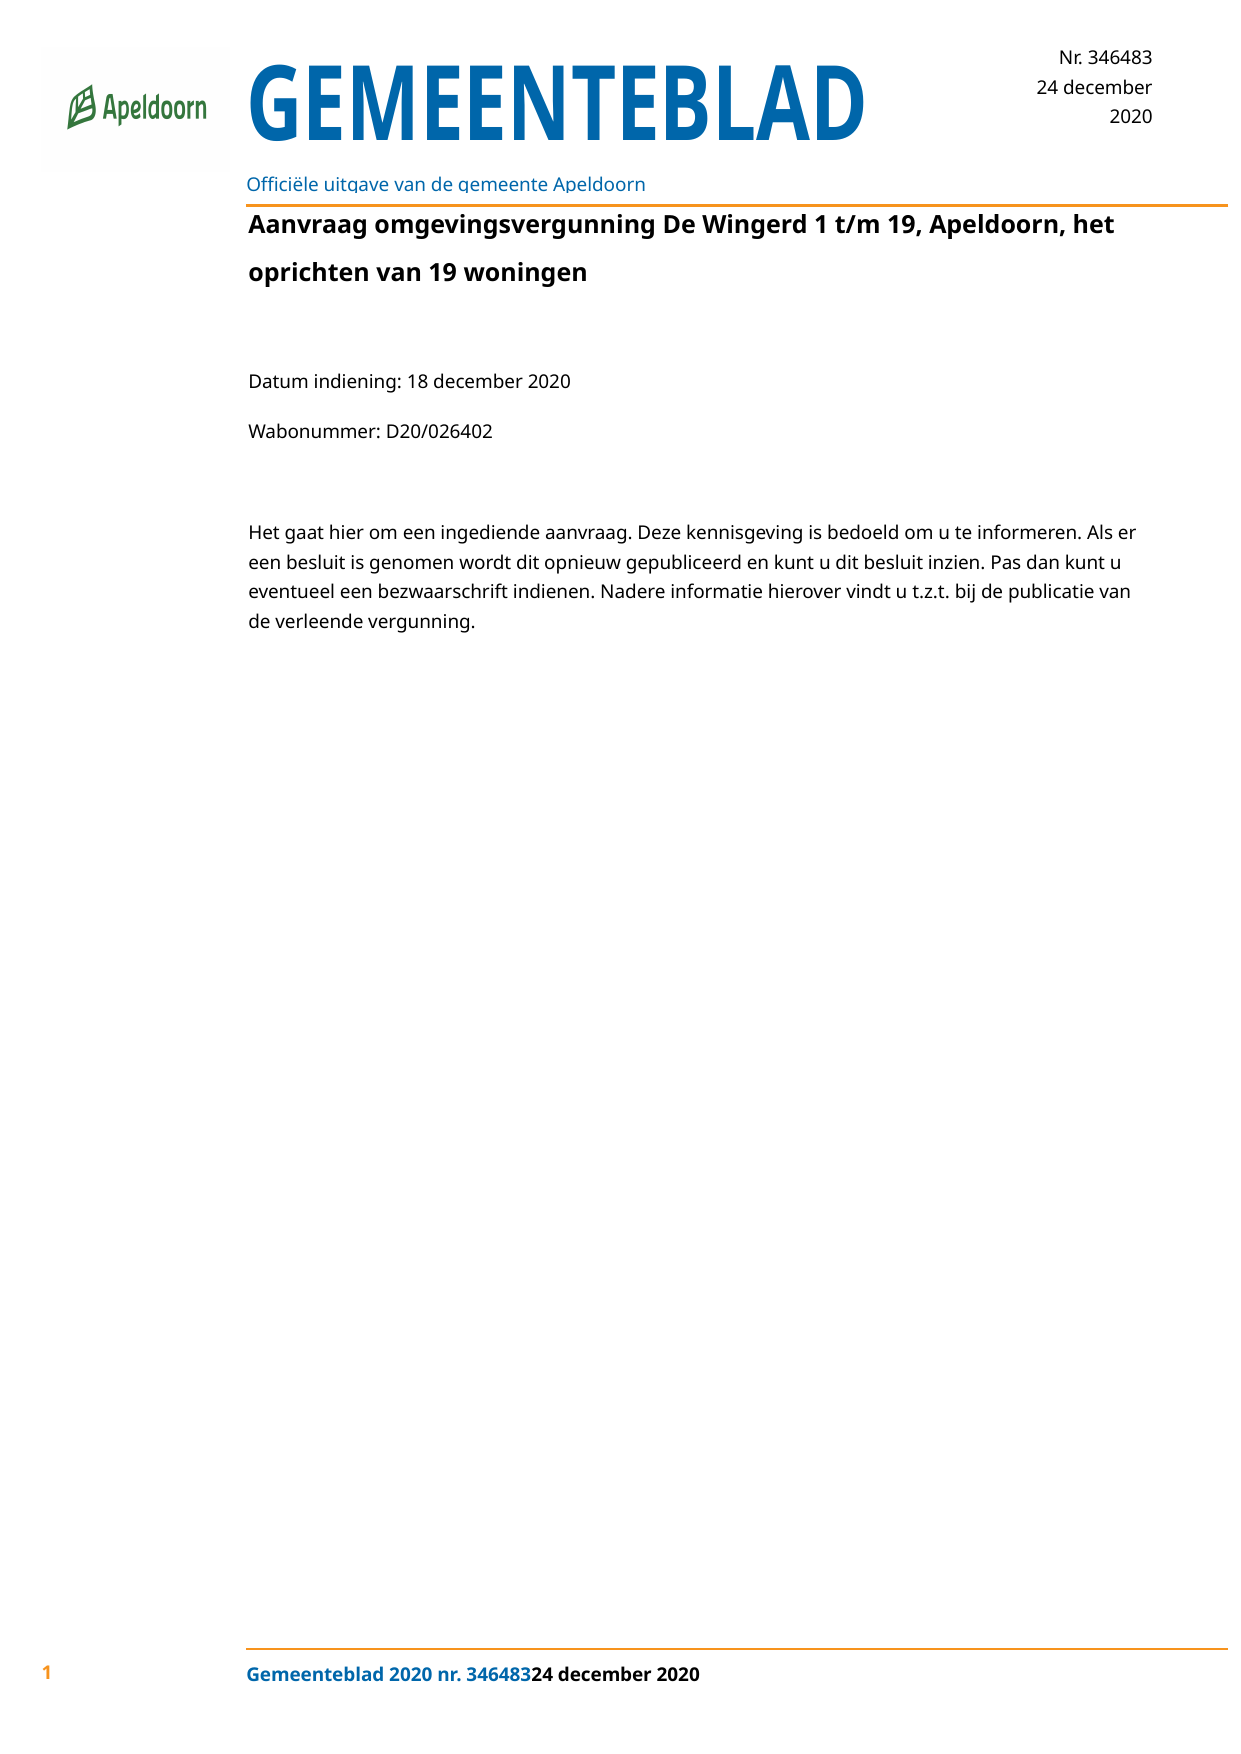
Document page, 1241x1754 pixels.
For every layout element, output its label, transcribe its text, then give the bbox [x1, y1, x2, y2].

picture [41, 47, 231, 172]
text Aanvraag omgevingsvergunning De Wingerd 1 t/m 19, Apeldoorn, het oprichten van 19 woningen [248, 207, 1152, 288]
text Wabonummer: D20/026402 [248, 419, 1152, 444]
text Datum indiening: 18 december 2020 [248, 368, 1152, 394]
text Het gaat hier om een ingediende aanvraag. Deze kennisgeving is bedoeld om u te informeren. Als er een besluit is genomen wordt dit opnieuw gepubliceerd en kunt u dit besluit inzien. Pas dan kunt u eventueel een bezwaarschrift indienen. Nadere informatie hierover vindt u t.z.t. bij de publicatie van de verleende vergunning. [248, 519, 1152, 634]
